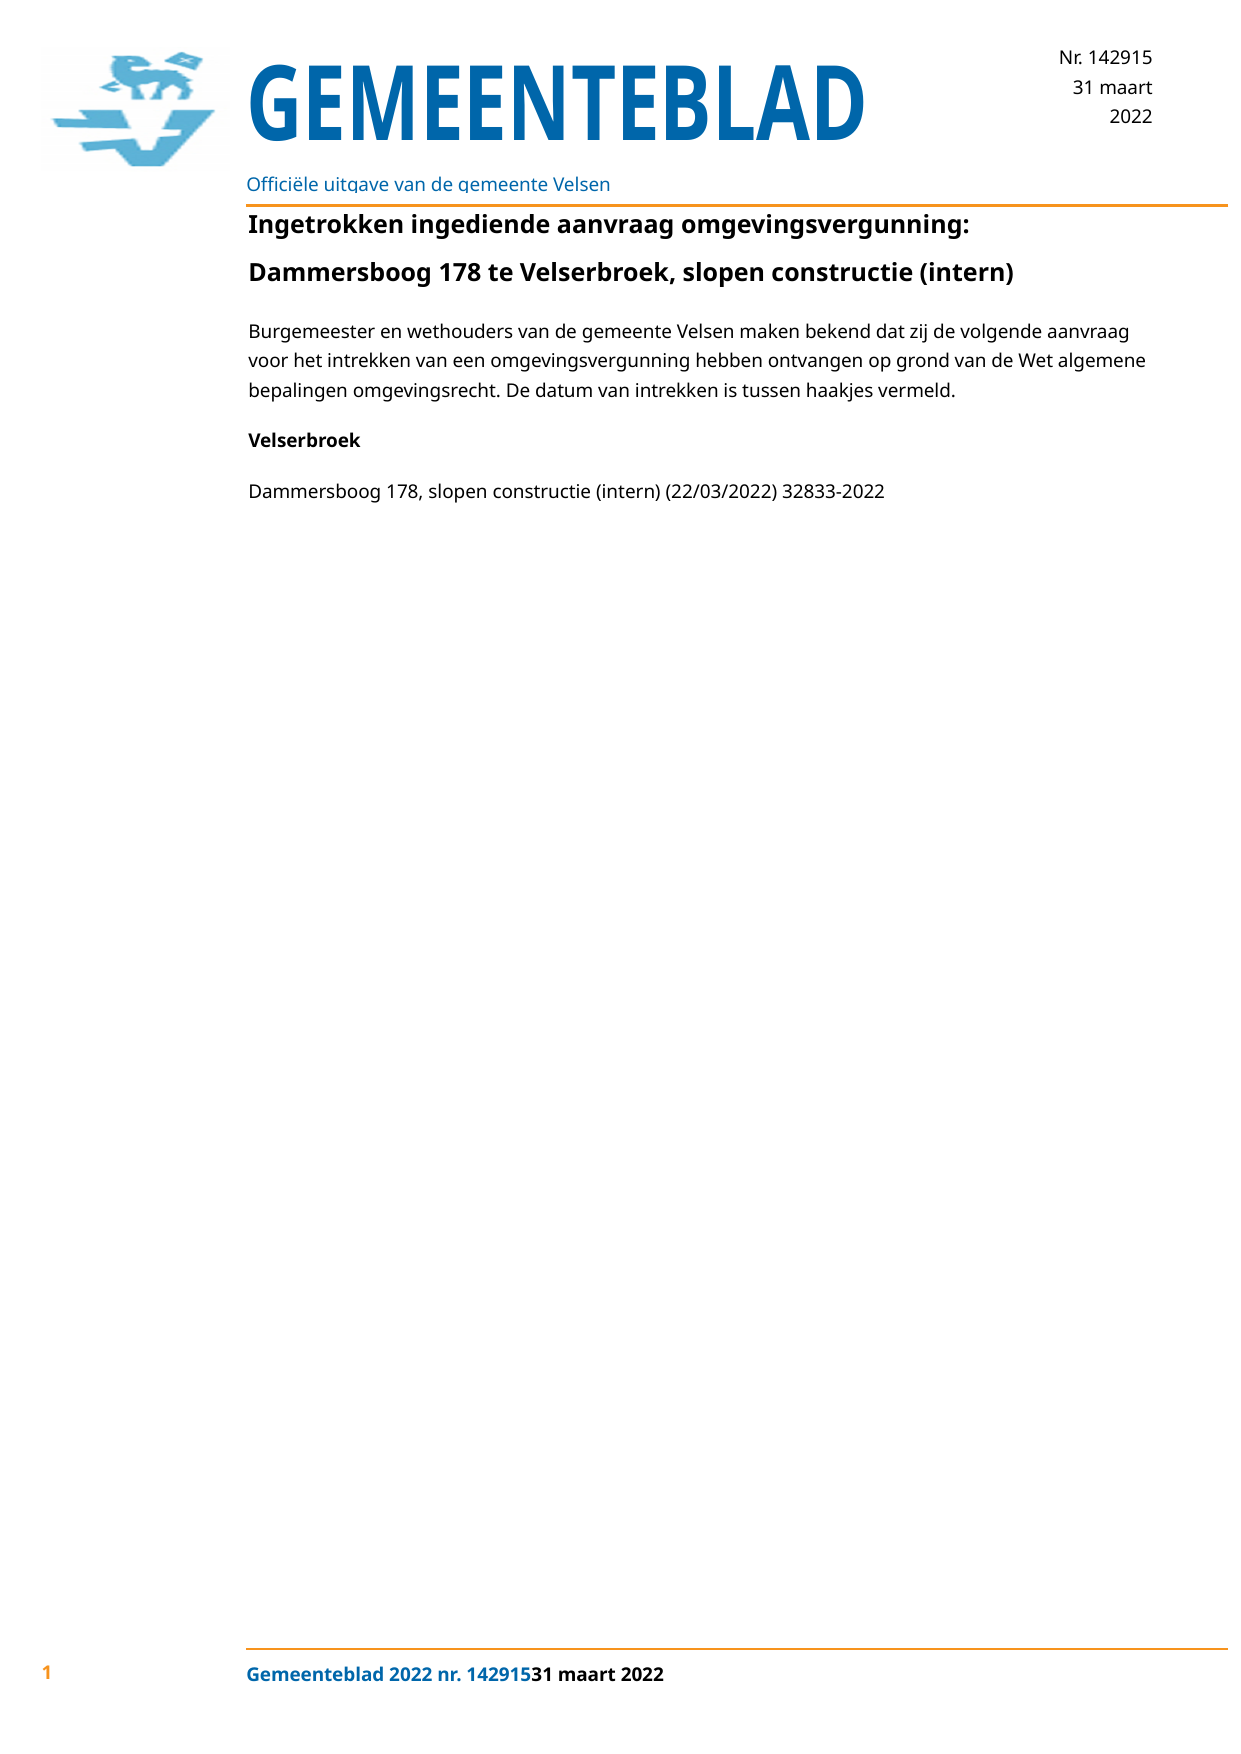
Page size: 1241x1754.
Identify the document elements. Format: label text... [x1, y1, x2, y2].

text Dammersboog 178, slopen constructie (intern) (22/03/2022) 32833-2022 [248, 478, 1152, 504]
text Velserbroek [248, 427, 1152, 453]
picture [41, 47, 231, 172]
text Ingetrokken ingediende aanvraag omgevingsvergunning: Dammersboog 178 te Velserbroek, slopen constructie (intern) [248, 207, 1152, 288]
text Burgemeester en wethouders van de gemeente Velsen maken bekend dat zij de volgende aanvraag voor het intrekken van een omgevingsvergunning hebben ontvangen op grond van de Wet algemene bepalingen omgevingsrecht. De datum van intrekken is tussen haakjes vermeld. [248, 318, 1152, 403]
